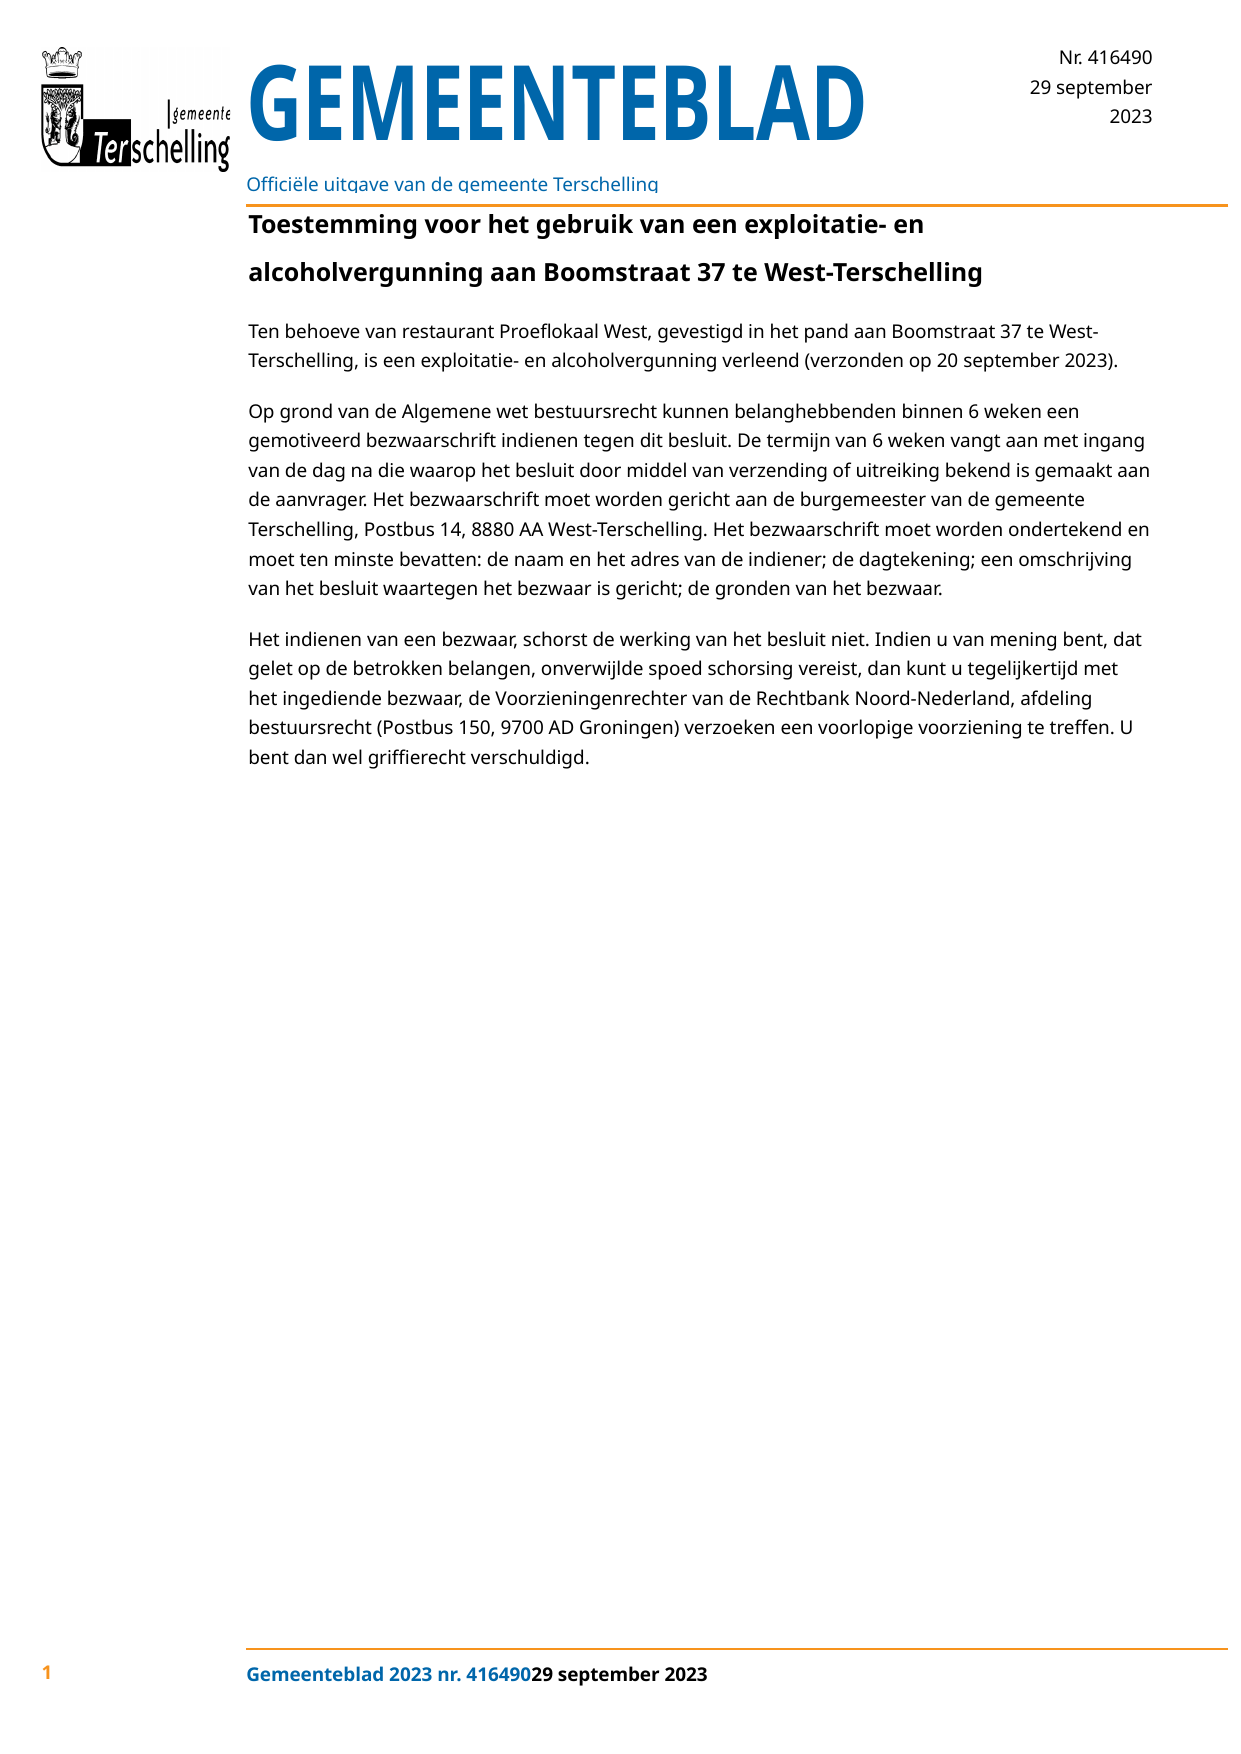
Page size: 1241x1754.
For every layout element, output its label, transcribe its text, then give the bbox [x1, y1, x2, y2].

picture [41, 47, 231, 172]
text Op grond van de Algemene wet bestuursrecht kunnen belanghebbenden binnen 6 weken een gemotiveerd bezwaarschrift indienen tegen dit besluit. De termijn van 6 weken vangt aan met ingang van de dag na die waarop het besluit door middel van verzending of uitreiking bekend is gemaakt aan de aanvrager. Het bezwaarschrift moet worden gericht aan de burgemeester van de gemeente Terschelling, Postbus 14, 8880 AA West-Terschelling. Het bezwaarschrift moet worden ondertekend en moet ten minste bevatten: de naam en het adres van de indiener; de dagtekening; een omschrijving van het besluit waartegen het bezwaar is gericht; de gronden van het bezwaar. [248, 398, 1152, 601]
text Ten behoeve van restaurant Proeflokaal West, gevestigd in het pand aan Boomstraat 37 te West-Terschelling, is een exploitatie- en alcoholvergunning verleend (verzonden op 20 september 2023). [248, 318, 1152, 373]
text Het indienen van een bezwaar, schorst de werking van het besluit niet. Indien u van mening bent, dat gelet op de betrokken belangen, onverwijlde spoed schorsing vereist, dan kunt u tegelijkertijd met het ingediende bezwaar, de Voorzieningenrechter van de Rechtbank Noord-Nederland, afdeling bestuursrecht (Postbus 150, 9700 AD Groningen) verzoeken een voorlopige voorziening te treffen. U bent dan wel griffierecht verschuldigd. [248, 626, 1152, 770]
text Toestemming voor het gebruik van een exploitatie- en alcoholvergunning aan Boomstraat 37 te West-Terschelling [248, 207, 1152, 288]
